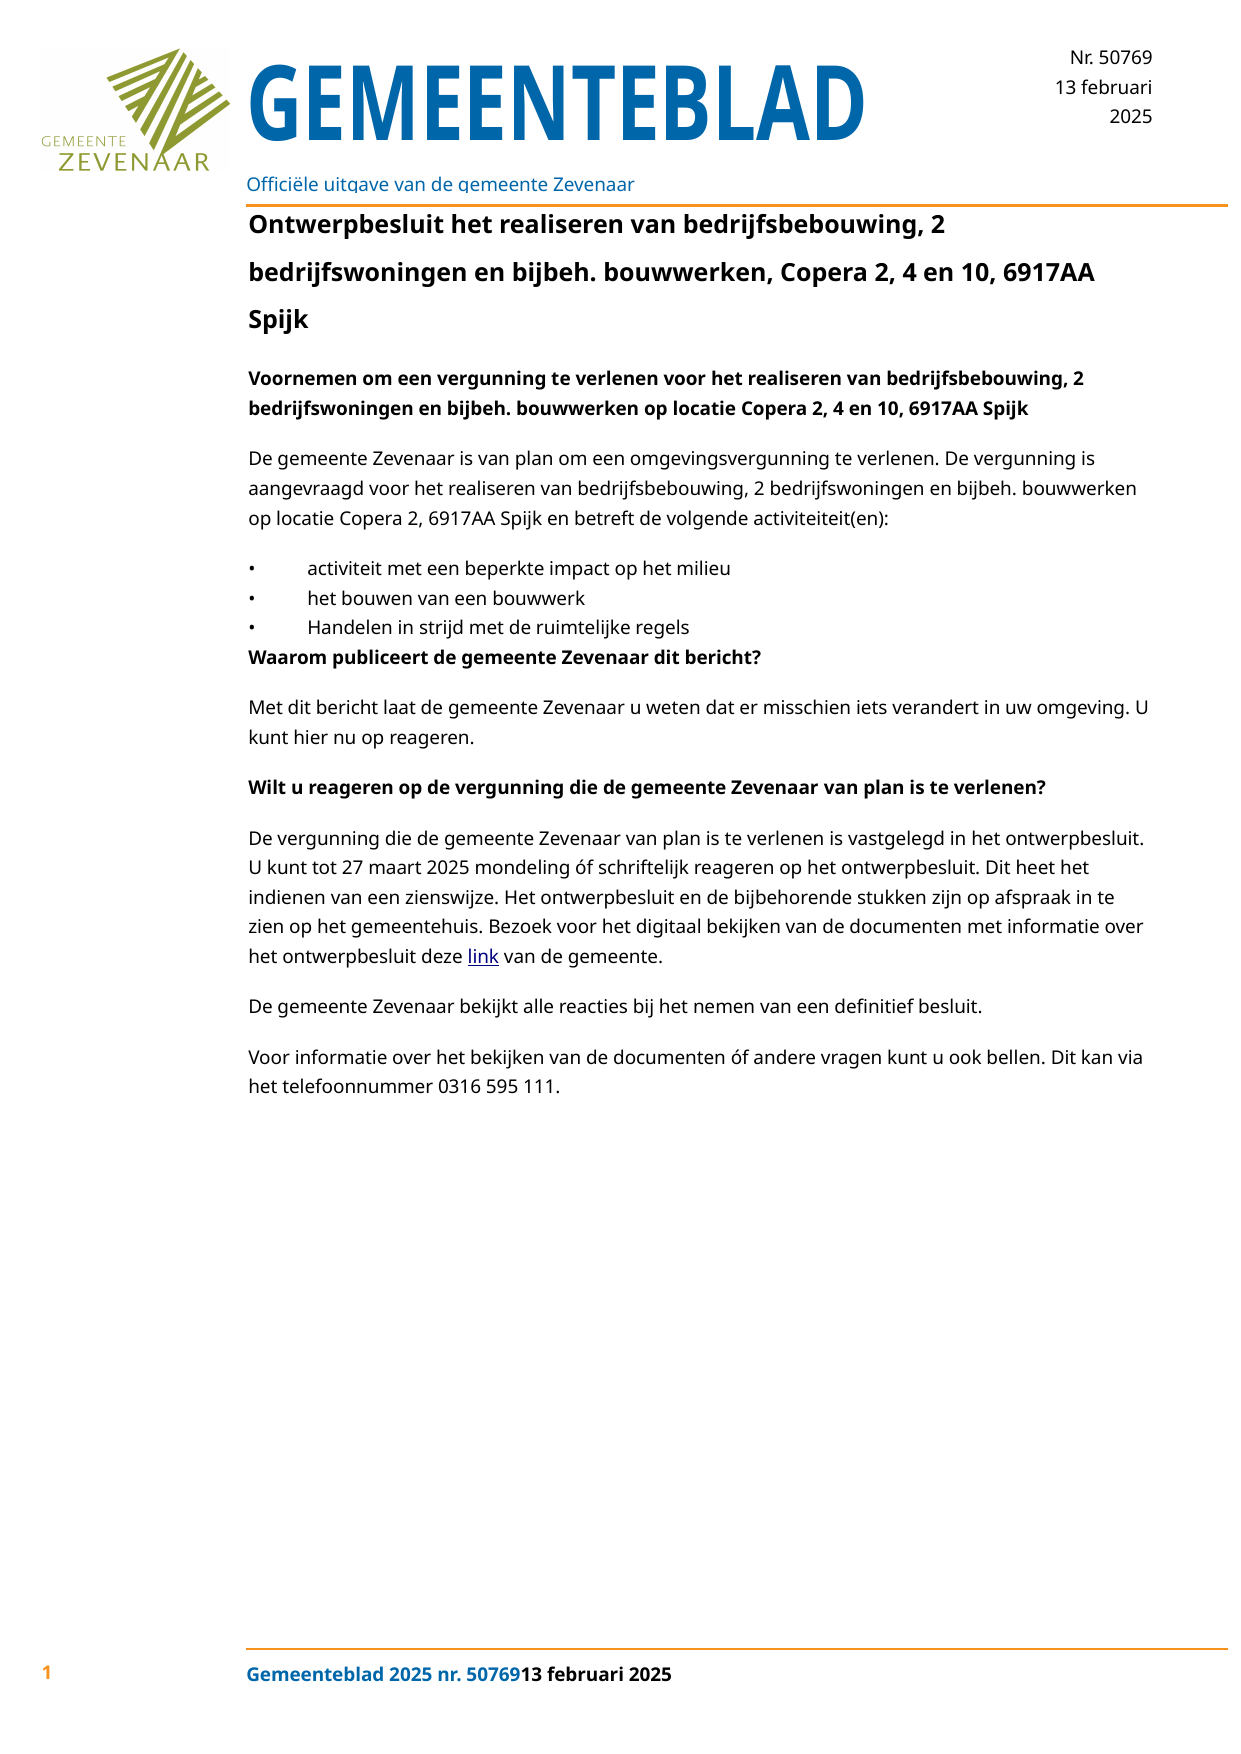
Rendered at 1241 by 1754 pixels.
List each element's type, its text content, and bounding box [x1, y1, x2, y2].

list activiteit met een beperkte impact op het milieu [248, 555, 1152, 581]
text Waarom publiceert de gemeente Zevenaar dit bericht? [248, 644, 1152, 669]
text Voornemen om een vergunning te verlenen voor het realiseren van bedrijfsbebouwing, 2 bedrijfswoningen en bijbeh. bouwwerken op locatie Copera 2, 4 en 10, 6917AA Spijk [248, 366, 1152, 421]
text Met dit bericht laat de gemeente Zevenaar u weten dat er misschien iets verandert in uw omgeving. U kunt hier nu op reageren. [248, 694, 1152, 749]
text De vergunning die de gemeente Zevenaar van plan is te verlenen is vastgelegd in het ontwerpbesluit. U kunt tot 27 maart 2025 mondeling óf schriftelijk reageren op het ontwerpbesluit. Dit heet het indienen van een zienswijze. Het ontwerpbesluit en de bijbehorende stukken zijn op afspraak in te zien op het gemeentehuis. Bezoek voor het digitaal bekijken van de documenten met informatie over het ontwerpbesluit deze link van de gemeente. [248, 825, 1152, 969]
text Voor informatie over het bekijken van de documenten óf andere vragen kunt u ook bellen. Dit kan via het telefoonnummer 0316 595 111. [248, 1044, 1152, 1099]
text Wilt u reageren op de vergunning die de gemeente Zevenaar van plan is te verlenen? [248, 774, 1152, 800]
text Ontwerpbesluit het realiseren van bedrijfsbebouwing, 2 bedrijfswoningen en bijbeh. bouwwerken, Copera 2, 4 en 10, 6917AA Spijk [248, 207, 1152, 336]
text De gemeente Zevenaar bekijkt alle reacties bij het nemen van een definitief besluit. [248, 993, 1152, 1019]
list het bouwen van een bouwwerk [248, 585, 1152, 610]
text De gemeente Zevenaar is van plan om een omgevingsvergunning te verlenen. De vergunning is aangevraagd voor het realiseren van bedrijfsbebouwing, 2 bedrijfswoningen en bijbeh. bouwwerken op locatie Copera 2, 6917AA Spijk en betreft de volgende activiteiteit(en): [248, 446, 1152, 530]
list Handelen in strijd met de ruimtelijke regels [248, 614, 1152, 640]
picture [41, 47, 231, 172]
